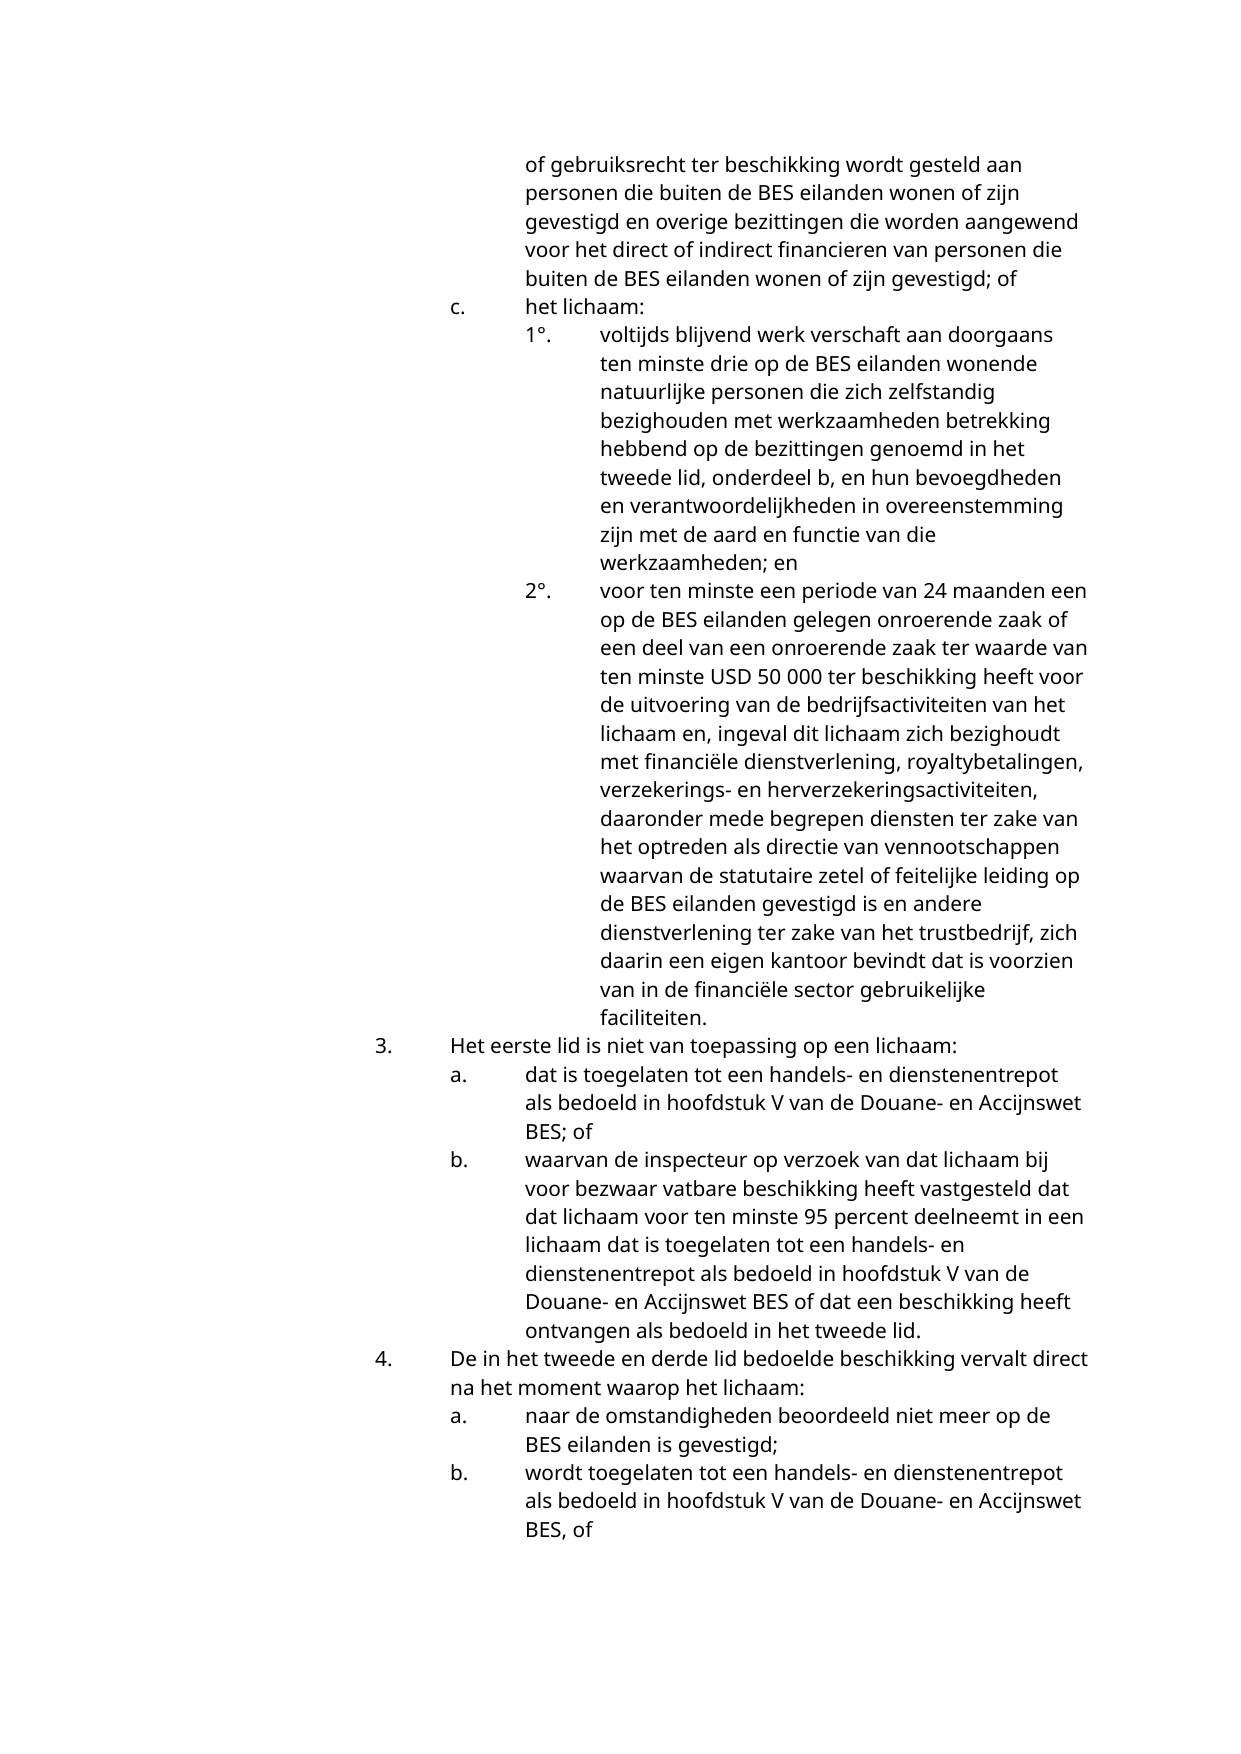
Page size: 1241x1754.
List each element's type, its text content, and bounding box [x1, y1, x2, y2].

list dat is toegelaten tot een handels- en dienstenentrepot als bedoeld in hoofdstuk V van de Douane- en Accijnswet BES; of [450, 1060, 1090, 1145]
list naar de omstandigheden beoordeeld niet meer op de BES eilanden is gevestigd; [450, 1401, 1090, 1458]
list wordt toegelaten tot een handels- en dienstenentrepot als bedoeld in hoofdstuk V van de Douane- en Accijnswet BES, of [450, 1458, 1090, 1543]
list waarvan de inspecteur op verzoek van dat lichaam bij voor bezwaar vatbare beschikking heeft vastgesteld dat dat lichaam voor ten minste 95 percent deelneemt in een lichaam dat is toegelaten tot een handels- en dienstenentrepot als bedoeld in hoofdstuk V van de Douane- en Accijnswet BES of dat een beschikking heeft ontvangen als bedoeld in het tweede lid. [450, 1145, 1090, 1344]
list of gebruiksrecht ter beschikking wordt gesteld aan personen die buiten de BES eilanden wonen of zijn gevestigd en overige bezittingen die worden aangewend voor het direct of indirect financieren van personen die buiten de BES eilanden wonen of zijn gevestigd; of [450, 150, 1090, 292]
list voltijds blijvend werk verschaft aan doorgaans ten minste drie op de BES eilanden wonende natuurlijke personen die zich zelfstandig bezighouden met werkzaamheden betrekking hebbend op de bezittingen genoemd in het tweede lid, onderdeel b, en hun bevoegdheden en verantwoordelijkheden in overeenstemming zijn met de aard en functie van die werkzaamheden; en [525, 321, 1090, 577]
list Het eerste lid is niet van toepassing op een lichaam: [375, 1032, 1090, 1060]
list De in het tweede en derde lid bedoelde beschikking vervalt direct na het moment waarop het lichaam: [375, 1344, 1090, 1401]
list voor ten minste een periode van 24 maanden een op de BES eilanden gelegen onroerende zaak of een deel van een onroerende zaak ter waarde van ten minste USD 50 000 ter beschikking heeft voor de uitvoering van de bedrijfsactiviteiten van het lichaam en, ingeval dit lichaam zich bezighoudt met financiële dienstverlening, royaltybetalingen, verzekerings- en herverzekeringsactiviteiten, daaronder mede begrepen diensten ter zake van het optreden als directie van vennootschappen waarvan de statutaire zetel of feitelijke leiding op de BES eilanden gevestigd is en andere dienstverlening ter zake van het trustbedrijf, zich daarin een eigen kantoor bevindt dat is voorzien van in de financiële sector gebruikelijke faciliteiten. [525, 577, 1090, 1032]
list het lichaam: [450, 292, 1090, 321]
